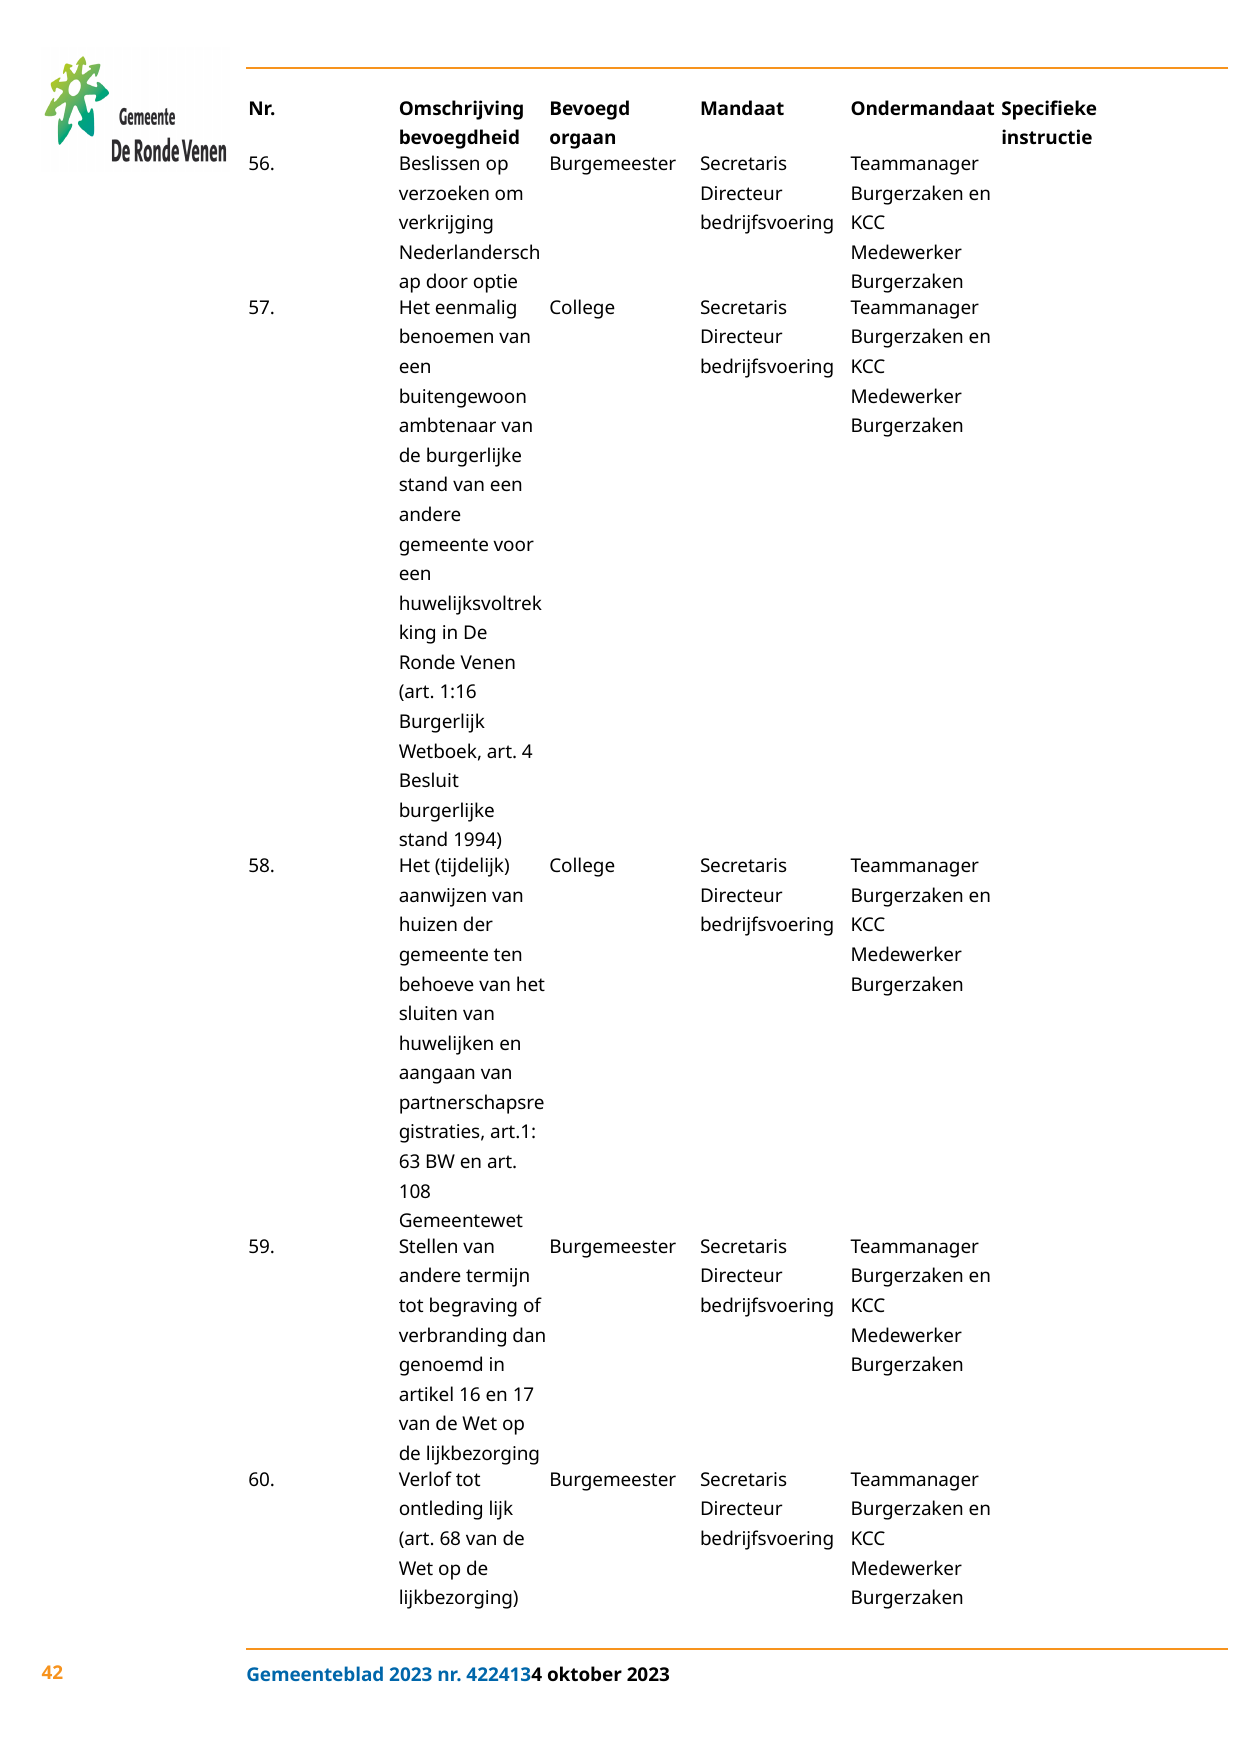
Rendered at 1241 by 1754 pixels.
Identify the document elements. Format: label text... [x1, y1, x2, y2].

picture [41, 47, 231, 172]
table_cell Burgemeester [549, 150, 700, 294]
table_cell [1001, 853, 1152, 1233]
table_cell Secretaris Directeur bedrijfsvoering [700, 853, 850, 1233]
table_cell Teammanager Burgerzaken en KCC Medewerker Burgerzaken [850, 294, 1001, 852]
table_cell College [549, 853, 700, 1233]
table_header Bevoegd orgaan [549, 95, 700, 150]
table_header Ondermandaat [850, 95, 1001, 150]
table_cell Beslissen op verzoeken om verkrijging Nederlanderschap door optie [399, 150, 549, 294]
table_cell [1001, 150, 1152, 294]
table_cell Burgemeester [549, 1466, 700, 1610]
table_cell Secretaris Directeur bedrijfsvoering [700, 150, 850, 294]
table_cell 59. [248, 1233, 398, 1466]
table_cell [1001, 1466, 1152, 1610]
table_cell Secretaris Directeur bedrijfsvoering [700, 294, 850, 852]
table_cell [1001, 1233, 1152, 1466]
table_header Mandaat [700, 95, 850, 150]
table_cell Teammanager Burgerzaken en KCC Medewerker Burgerzaken [850, 150, 1001, 294]
table_cell Het (tijdelijk) aanwijzen van huizen der gemeente ten behoeve van het sluiten van huwelijken en aangaan van partnerschapsregistraties, art.1: 63 BW en art. 108 Gemeentewet [399, 853, 549, 1233]
table_cell College [549, 294, 700, 852]
table_header Nr. [248, 95, 398, 150]
table_header Omschrijving bevoegdheid [399, 95, 549, 150]
table_cell Het eenmalig benoemen van een buitengewoon ambtenaar van de burgerlijke stand van een andere gemeente voor een huwelijksvoltrekking in De Ronde Venen (art. 1:16 Burgerlijk Wetboek, art. 4 Besluit burgerlijke stand 1994) [399, 294, 549, 852]
table_cell Teammanager Burgerzaken en KCC Medewerker Burgerzaken [850, 1233, 1001, 1466]
table_cell Teammanager Burgerzaken en KCC Medewerker Burgerzaken [850, 1466, 1001, 1610]
table_cell 60. [248, 1466, 398, 1610]
table_cell Teammanager Burgerzaken en KCC Medewerker Burgerzaken [850, 853, 1001, 1233]
table_cell Secretaris Directeur bedrijfsvoering [700, 1233, 850, 1466]
table_cell Burgemeester [549, 1233, 700, 1466]
table_header Specifieke instructie [1001, 95, 1152, 150]
table_cell Verlof tot ontleding lijk (art. 68 van de Wet op de lijkbezorging) [399, 1466, 549, 1610]
table_cell Stellen van andere termijn tot begraving of verbranding dan genoemd in artikel 16 en 17 van de Wet op de lijkbezorging [399, 1233, 549, 1466]
table_cell Secretaris Directeur bedrijfsvoering [700, 1466, 850, 1610]
table_cell [1001, 294, 1152, 852]
table_cell 58. [248, 853, 398, 1233]
table_cell 56. [248, 150, 398, 294]
table_cell 57. [248, 294, 398, 852]
